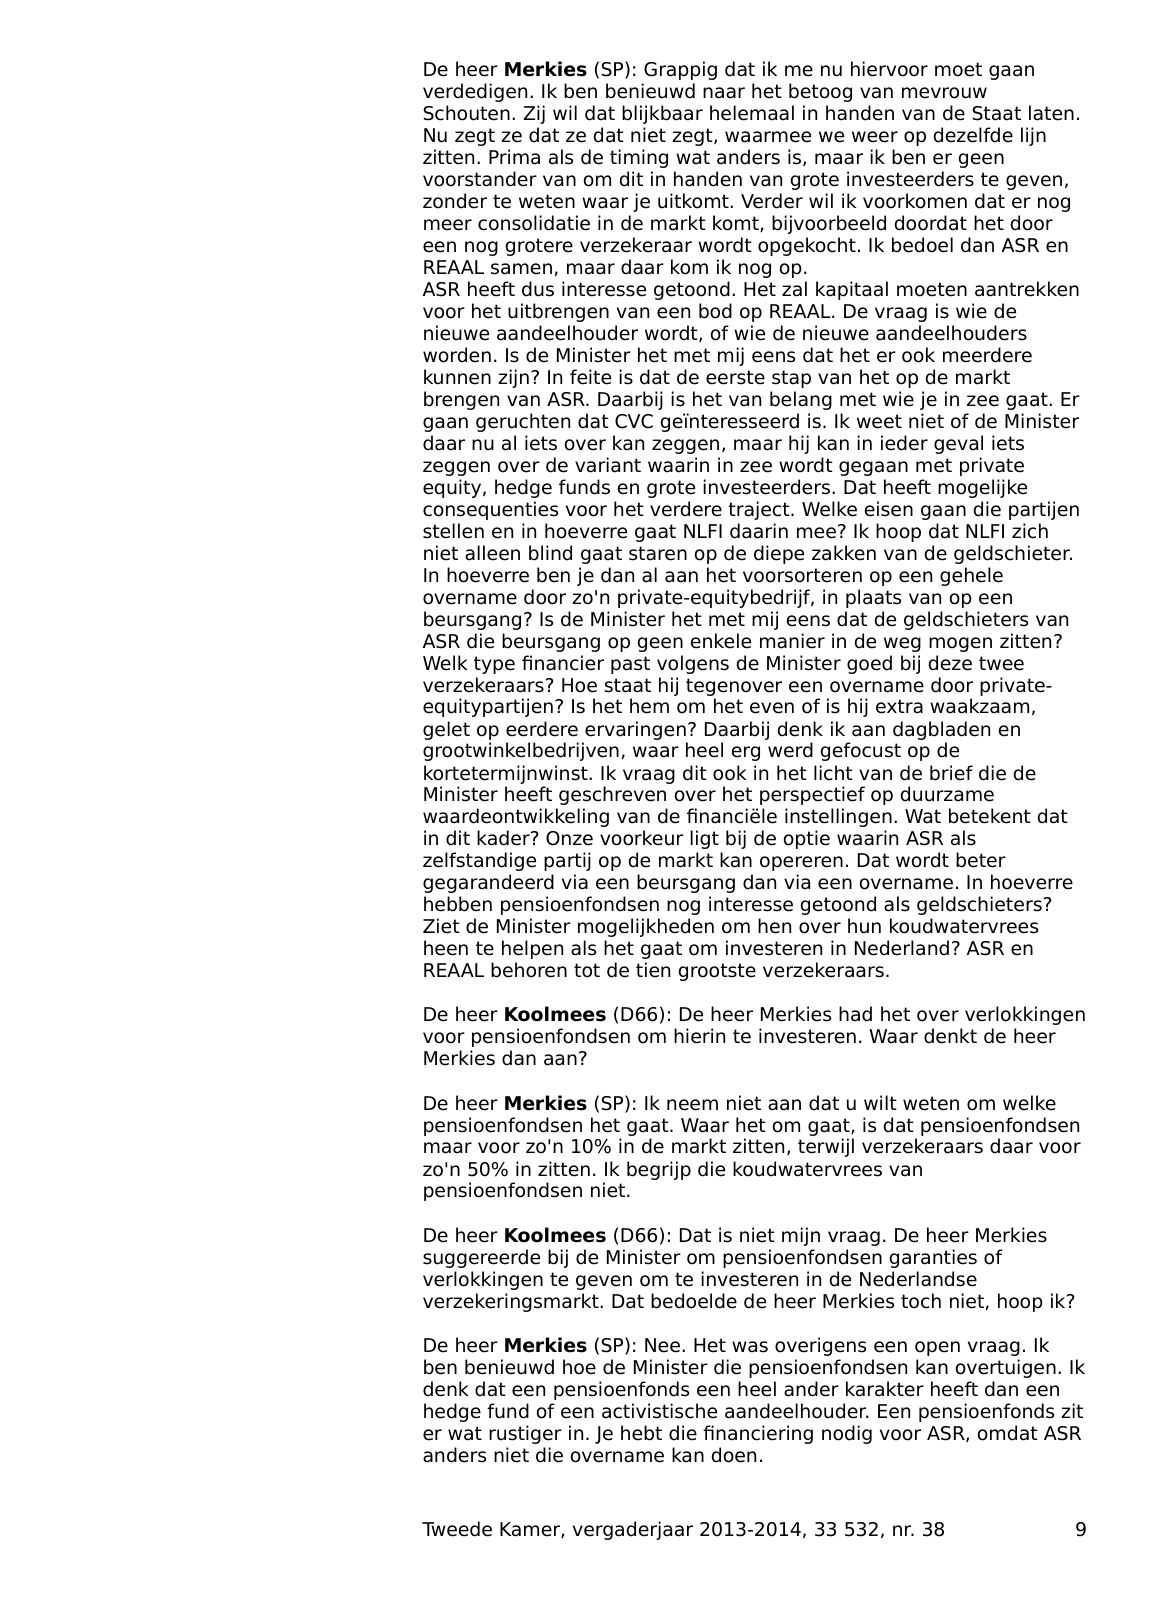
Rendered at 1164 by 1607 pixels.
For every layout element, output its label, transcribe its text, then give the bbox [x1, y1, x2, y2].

text De heer Merkies (SP): Ik neem niet aan dat u wilt weten om welke pensioenfondsen het gaat. Waar het om gaat, is dat pensioenfondsen maar voor zo'n 10% in de markt zitten, terwijl verzekeraars daar voor zo'n 50% in zitten. Ik begrijp die koudwatervrees van pensioenfondsen niet. [422, 1092, 1087, 1202]
text De heer Merkies (SP): Grappig dat ik me nu hiervoor moet gaan verdedigen. Ik ben benieuwd naar het betoog van mevrouw Schouten. Zij wil dat blijkbaar helemaal in handen van de Staat laten. Nu zegt ze dat ze dat niet zegt, waarmee we weer op dezelfde lijn zitten. Prima als de timing wat anders is, maar ik ben er geen voorstander van om dit in handen van grote investeerders te geven, zonder te weten waar je uitkomt. Verder wil ik voorkomen dat er nog meer consolidatie in de markt komt, bijvoorbeeld doordat het door een nog grotere verzekeraar wordt opgekocht. Ik bedoel dan ASR en REAAL samen, maar daar kom ik nog op. [422, 59, 1087, 279]
text ASR heeft dus interesse getoond. Het zal kapitaal moeten aantrekken voor het uitbrengen van een bod op REAAL. De vraag is wie de nieuwe aandeelhouder wordt, of wie de nieuwe aandeelhouders worden. Is de Minister het met mij eens dat het er ook meerdere kunnen zijn? In feite is dat de eerste stap van het op de markt brengen van ASR. Daarbij is het van belang met wie je in zee gaat. Er gaan geruchten dat CVC geïnteresseerd is. Ik weet niet of de Minister daar nu al iets over kan zeggen, maar hij kan in ieder geval iets zeggen over de variant waarin in zee wordt gegaan met private equity, hedge funds en grote investeerders. Dat heeft mogelijke consequenties voor het verdere traject. Welke eisen gaan die partijen stellen en in hoeverre gaat NLFI daarin mee? Ik hoop dat NLFI zich niet alleen blind gaat staren op de diepe zakken van de geldschieter. In hoeverre ben je dan al aan het voorsorteren op een gehele overname door zo'n private-equitybedrijf, in plaats van op een beursgang? Is de Minister het met mij eens dat de geldschieters van ASR die beursgang op geen enkele manier in de weg mogen zitten? Welk type financier past volgens de Minister goed bij deze twee verzekeraars? Hoe staat hij tegenover een overname door private-equitypartijen? Is het hem om het even of is hij extra waakzaam, gelet op eerdere ervaringen? Daarbij denk ik aan dagbladen en grootwinkelbedrijven, waar heel erg werd gefocust op de kortetermijnwinst. Ik vraag dit ook in het licht van de brief die de Minister heeft geschreven over het perspectief op duurzame waardeontwikkeling van de financiële instellingen. Wat betekent dat in dit kader? Onze voorkeur ligt bij de optie waarin ASR als zelfstandige partij op de markt kan opereren. Dat wordt beter gegarandeerd via een beursgang dan via een overname. In hoeverre hebben pensioenfondsen nog interesse getoond als geldschieters? Ziet de Minister mogelijkheden om hen over hun koudwatervrees heen te helpen als het gaat om investeren in Nederland? ASR en REAAL behoren tot de tien grootste verzekeraars. [422, 279, 1087, 982]
text De heer Koolmees (D66): De heer Merkies had het over verlokkingen voor pensioenfondsen om hierin te investeren. Waar denkt de heer Merkies dan aan? [422, 1004, 1087, 1070]
text De heer Koolmees (D66): Dat is niet mijn vraag. De heer Merkies suggereerde bij de Minister om pensioenfondsen garanties of verlokkingen te geven om te investeren in de Nederlandse verzekeringsmarkt. Dat bedoelde de heer Merkies toch niet, hoop ik? [422, 1224, 1087, 1312]
text De heer Merkies (SP): Nee. Het was overigens een open vraag. Ik ben benieuwd hoe de Minister die pensioenfondsen kan overtuigen. Ik denk dat een pensioenfonds een heel ander karakter heeft dan een hedge fund of een activistische aandeelhouder. Een pensioenfonds zit er wat rustiger in. Je hebt die financiering nodig voor ASR, omdat ASR anders niet die overname kan doen. [422, 1335, 1087, 1467]
